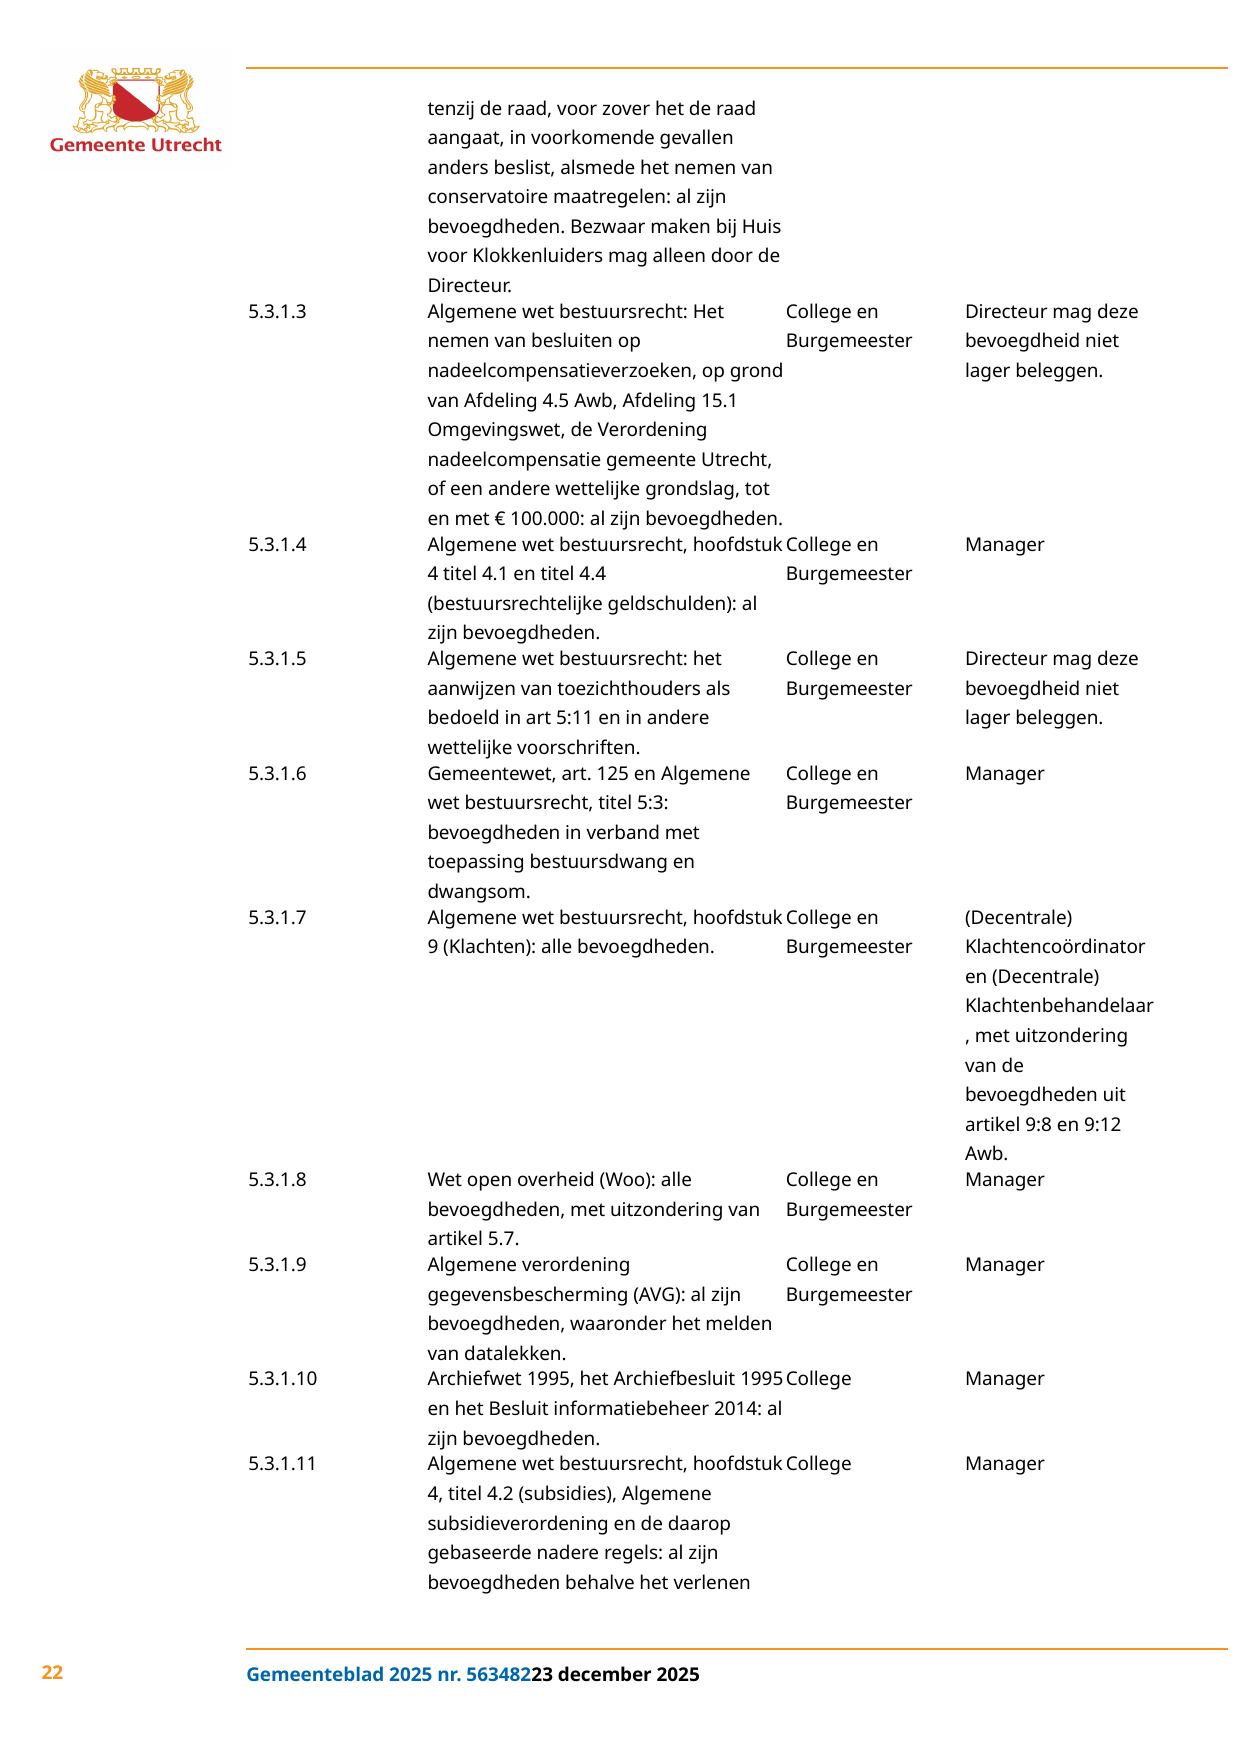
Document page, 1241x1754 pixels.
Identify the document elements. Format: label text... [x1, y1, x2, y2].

table_cell 5.3.1.6 [248, 760, 427, 904]
table_cell Algemene wet bestuursrecht: het aanwijzen van toezichthouders als bedoeld in art 5:11 en in andere wettelijke voorschriften. [427, 645, 786, 760]
table_cell Gemeentewet, art. 125 en Algemene wet bestuursrecht, titel 5:3: bevoegdheden in verband met toepassing bestuursdwang en dwangsom. [427, 760, 786, 904]
table_cell Wet open overheid (Woo): alle bevoegdheden, met uitzondering van artikel 5.7. [427, 1166, 786, 1251]
table_cell Algemene wet bestuursrecht, hoofdstuk 4, titel 4.2 (subsidies), Algemene subsidieverordening en de daarop gebaseerde nadere regels: al zijn bevoegdheden behalve het verlenen [427, 1451, 786, 1594]
table_cell tenzij de raad, voor zover het de raad aangaat, in voorkomende gevallen anders beslist, alsmede het nemen van conservatoire maatregelen: al zijn bevoegdheden. Bezwaar maken bij Huis voor Klokkenluiders mag alleen door de Directeur. [427, 95, 786, 298]
table_cell (Decentrale) Klachtencoördinator en (Decentrale) Klachtenbehandelaar, met uitzondering van de bevoegdheden uit artikel 9:8 en 9:12 Awb. [965, 904, 1152, 1166]
table_cell Manager [965, 1251, 1152, 1366]
table_cell 5.3.1.8 [248, 1166, 427, 1251]
table_cell [248, 95, 427, 298]
table_cell Algemene wet bestuursrecht, hoofdstuk 4 titel 4.1 en titel 4.4 (bestuursrechtelijke geldschulden): al zijn bevoegdheden. [427, 531, 786, 645]
table_cell Manager [965, 760, 1152, 904]
table_cell College en Burgemeester [786, 531, 965, 645]
table_cell 5.3.1.3 [248, 298, 427, 531]
table_cell 5.3.1.5 [248, 645, 427, 760]
table_cell Directeur mag deze bevoegdheid niet lager beleggen. [965, 645, 1152, 760]
table_cell Manager [965, 1166, 1152, 1251]
table_cell College en Burgemeester [786, 1251, 965, 1366]
table_cell College [786, 1451, 965, 1594]
table_cell 5.3.1.7 [248, 904, 427, 1166]
table_cell 5.3.1.11 [248, 1451, 427, 1594]
table_cell [965, 95, 1152, 298]
table_cell Algemene wet bestuursrecht: Het nemen van besluiten op nadeelcompensatieverzoeken, op grond van Afdeling 4.5 Awb, Afdeling 15.1 Omgevingswet, de Verordening nadeelcompensatie gemeente Utrecht, of een andere wettelijke grondslag, tot en met € 100.000: al zijn bevoegdheden. [427, 298, 786, 531]
table_cell 5.3.1.4 [248, 531, 427, 645]
table_cell Algemene verordening gegevensbescherming (AVG): al zijn bevoegdheden, waaronder het melden van datalekken. [427, 1251, 786, 1366]
table_cell Directeur mag deze bevoegdheid niet lager beleggen. [965, 298, 1152, 531]
table_cell 5.3.1.9 [248, 1251, 427, 1366]
table_cell Manager [965, 1366, 1152, 1451]
table_cell College en Burgemeester [786, 904, 965, 1166]
table_cell College en Burgemeester [786, 645, 965, 760]
table_cell 5.3.1.10 [248, 1366, 427, 1451]
table_cell Manager [965, 1451, 1152, 1594]
table_cell [786, 95, 965, 298]
picture [41, 47, 231, 172]
table_cell College en Burgemeester [786, 1166, 965, 1251]
table_cell College [786, 1366, 965, 1451]
table_cell College en Burgemeester [786, 760, 965, 904]
table_cell Manager [965, 531, 1152, 645]
table_cell Algemene wet bestuursrecht, hoofdstuk 9 (Klachten): alle bevoegdheden. [427, 904, 786, 1166]
table_cell Archiefwet 1995, het Archiefbesluit 1995 en het Besluit informatiebeheer 2014: al zijn bevoegdheden. [427, 1366, 786, 1451]
table_cell College en Burgemeester [786, 298, 965, 531]
